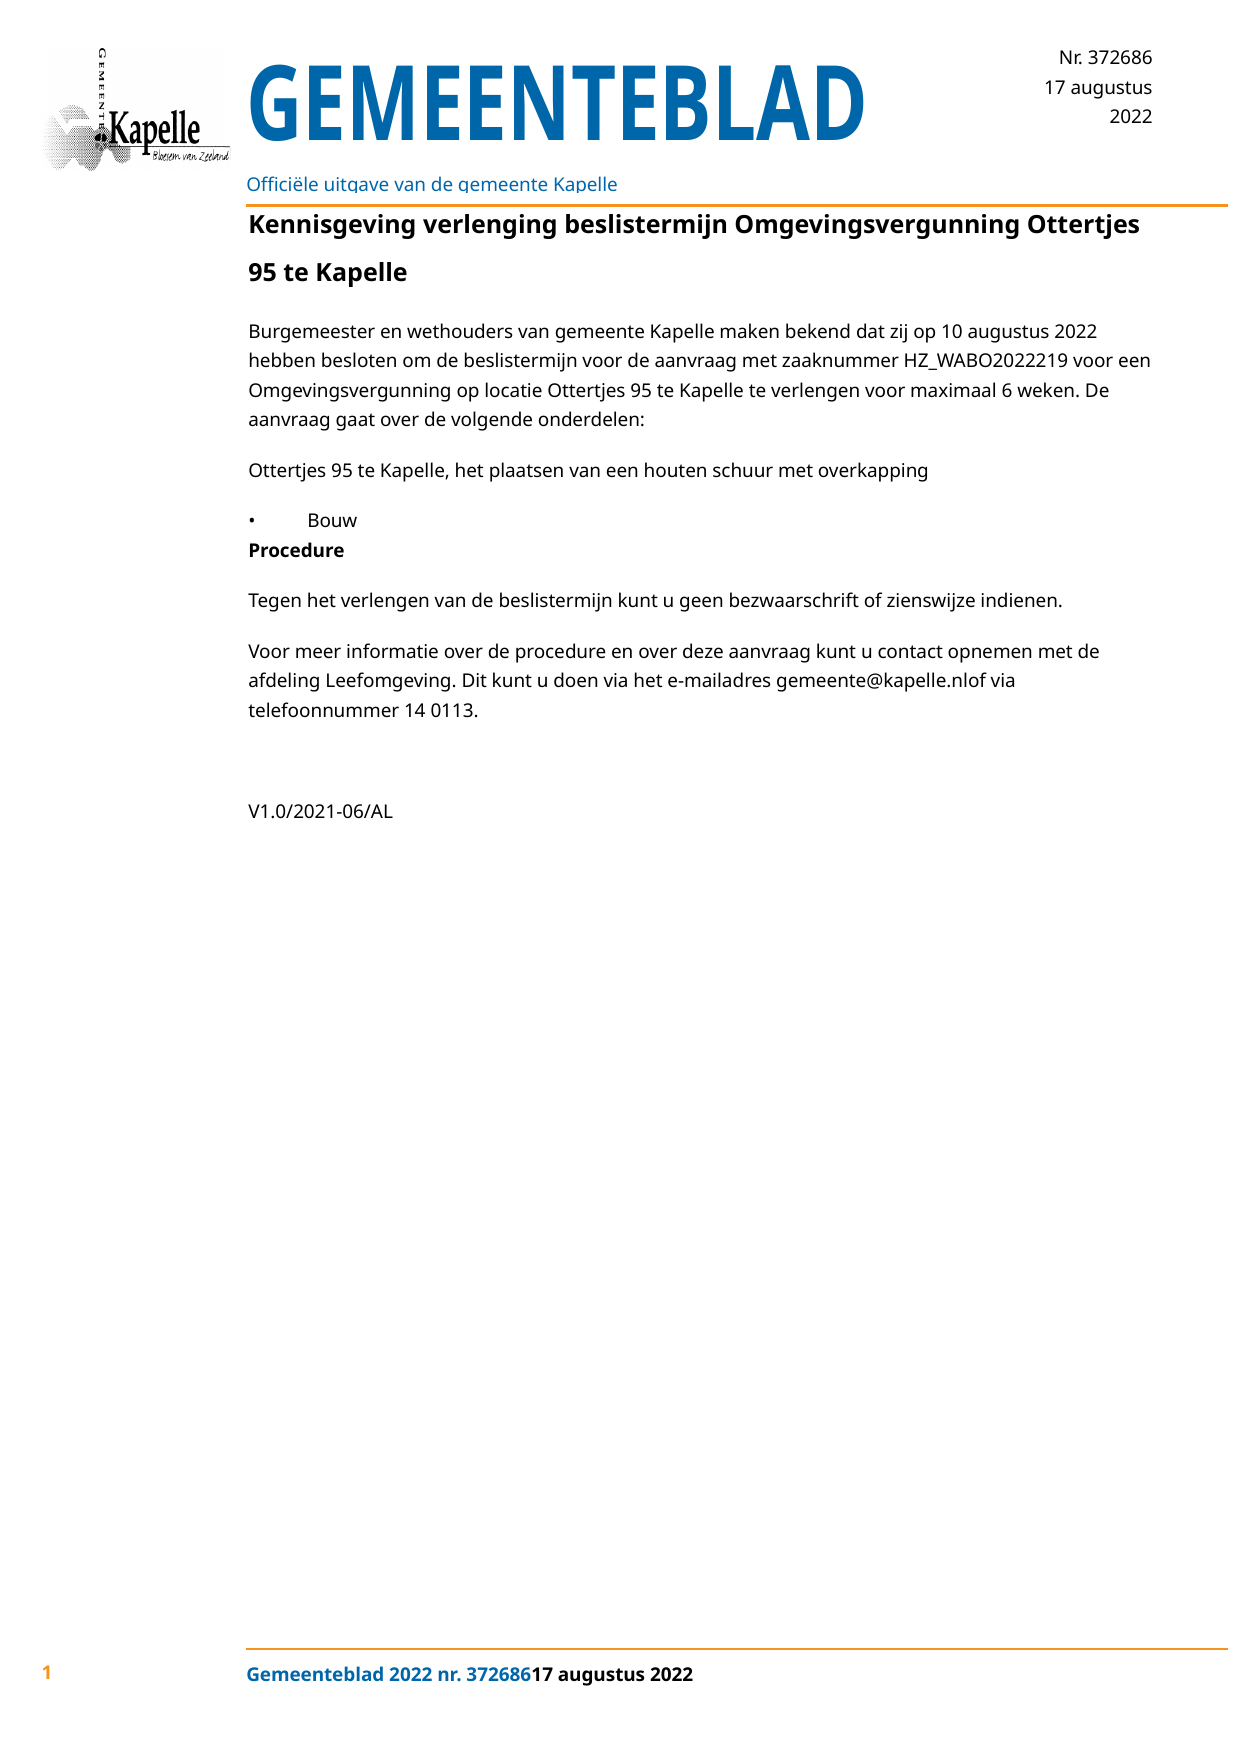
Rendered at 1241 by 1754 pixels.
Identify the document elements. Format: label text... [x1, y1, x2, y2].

picture [41, 47, 231, 172]
text Ottertjes 95 te Kapelle, het plaatsen van een houten schuur met overkapping [248, 457, 1152, 483]
text Burgemeester en wethouders van gemeente Kapelle maken bekend dat zij op 10 augustus 2022 hebben besloten om de beslistermijn voor de aanvraag met zaaknummer HZ_WABO2022219 voor een Omgevingsvergunning op locatie Ottertjes 95 te Kapelle te verlengen voor maximaal 6 weken. De aanvraag gaat over de volgende onderdelen: [248, 318, 1152, 432]
text Tegen het verlengen van de beslistermijn kunt u geen bezwaarschrift of zienswijze indienen. [248, 587, 1152, 613]
text V1.0/2021-06/AL [248, 798, 1152, 824]
text Procedure [248, 537, 1152, 563]
text Kennisgeving verlenging beslistermijn Omgevingsvergunning Ottertjes 95 te Kapelle [248, 207, 1152, 288]
list Bouw [248, 507, 1152, 533]
text Voor meer informatie over de procedure en over deze aanvraag kunt u contact opnemen met de afdeling Leefomgeving. Dit kunt u doen via het e-mailadres gemeente@kapelle.nlof via telefoonnummer 14 0113. [248, 638, 1152, 723]
